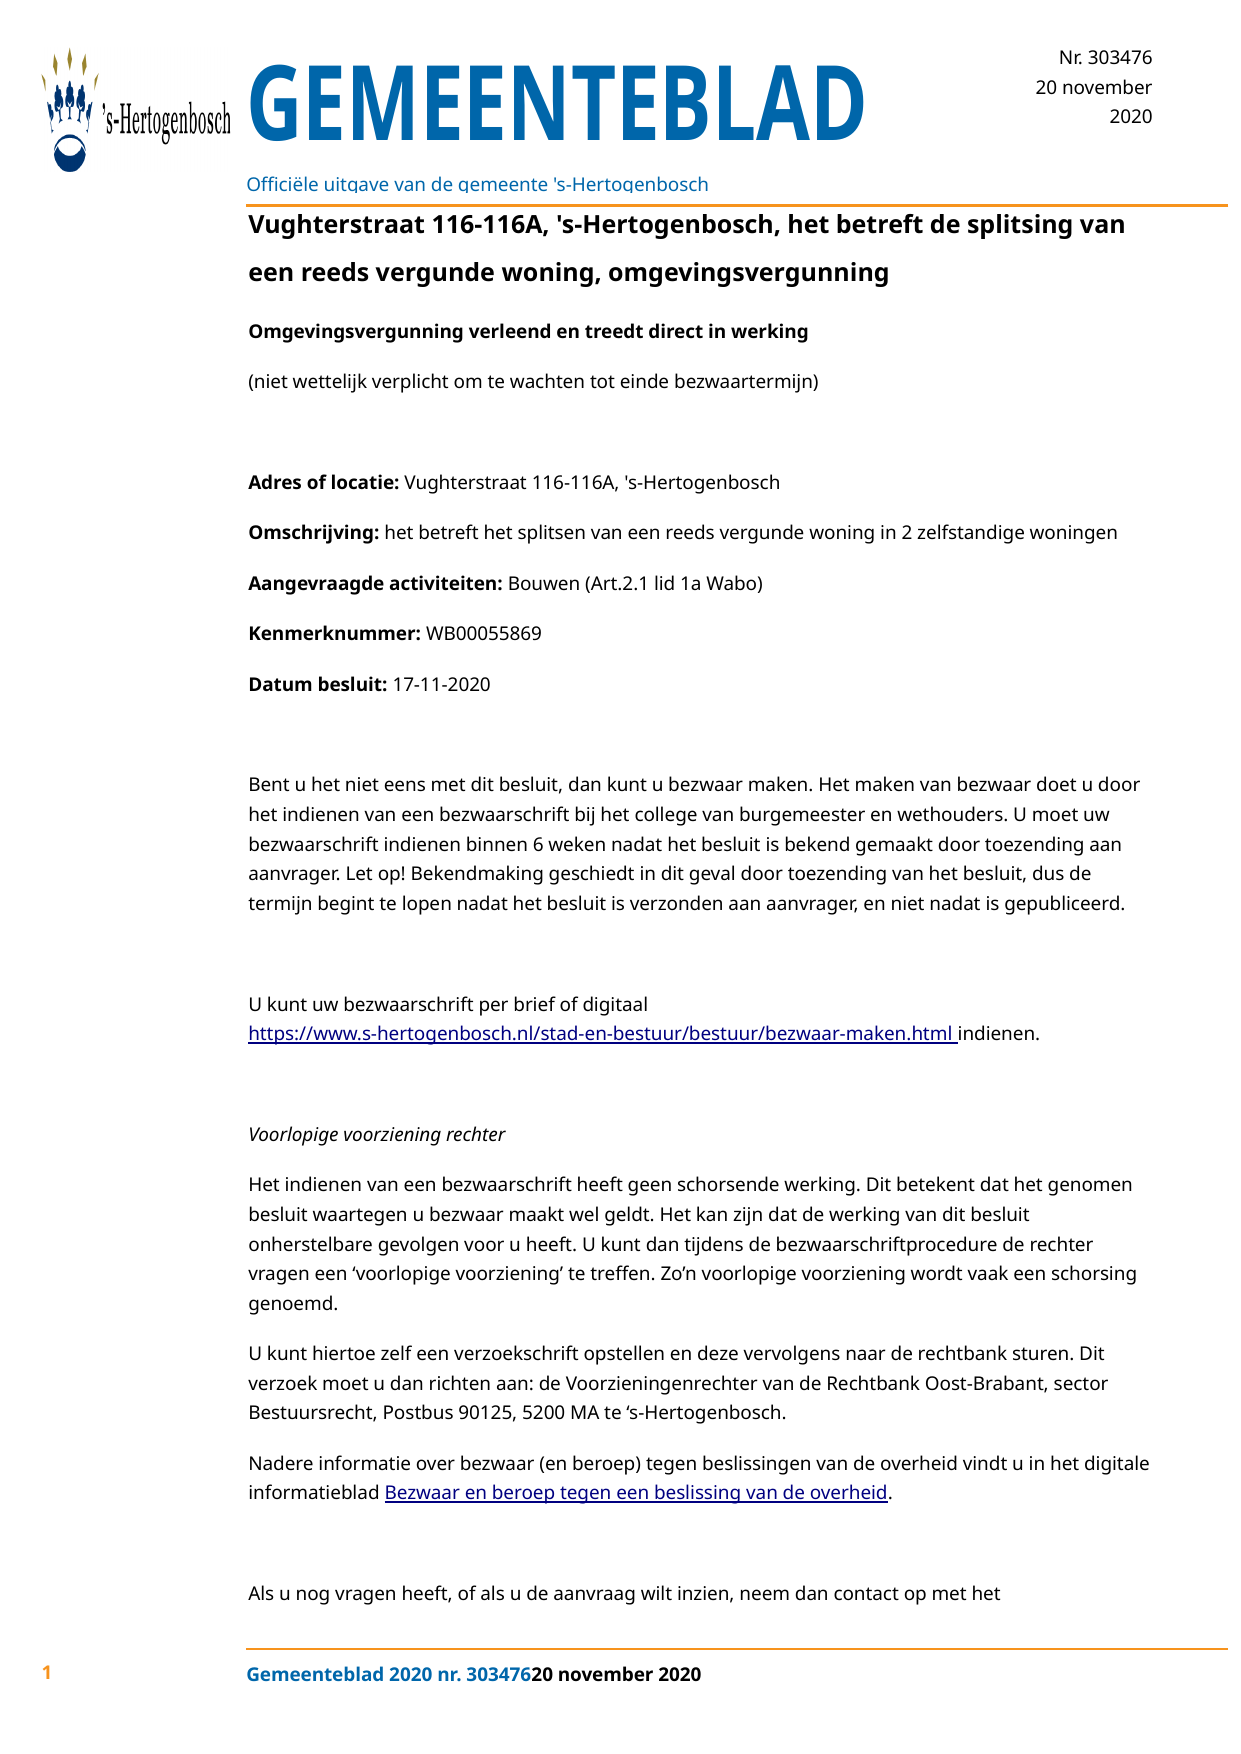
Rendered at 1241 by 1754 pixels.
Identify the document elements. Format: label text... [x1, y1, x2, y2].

text Kenmerknummer: WB00055869 [248, 620, 1152, 646]
text Vughterstraat 116-116A, 's-Hertogenbosch, het betreft de splitsing van een reeds vergunde woning, omgevingsvergunning [248, 207, 1152, 288]
text (niet wettelijk verplicht om te wachten tot einde bezwaartermijn) [248, 368, 1152, 394]
text Voorlopige voorziening rechter [248, 1121, 1152, 1147]
text Omschrijving: het betreft het splitsen van een reeds vergunde woning in 2 zelfstandige woningen [248, 519, 1152, 545]
text Nadere informatie over bezwaar (en beroep) tegen beslissingen van de overheid vindt u in het digitale informatieblad Bezwaar en beroep tegen een beslissing van de overheid. [248, 1450, 1152, 1505]
picture [41, 47, 231, 172]
text Als u nog vragen heeft, of als u de aanvraag wilt inzien, neem dan contact op met het [248, 1580, 1152, 1606]
text U kunt uw bezwaarschrift per brief of digitaal https://www.s-hertogenbosch.nl/stad-en-bestuur/bestuur/bezwaar-maken.html indienen. [248, 991, 1152, 1046]
text Omgevingsvergunning verleend en treedt direct in werking [248, 318, 1152, 344]
text Aangevraagde activiteiten: Bouwen (Art.2.1 lid 1a Wabo) [248, 570, 1152, 596]
text Adres of locatie: Vughterstraat 116-116A, 's-Hertogenbosch [248, 469, 1152, 495]
text U kunt hiertoe zelf een verzoekschrift opstellen en deze vervolgens naar de rechtbank sturen. Dit verzoek moet u dan richten aan: de Voorzieningenrechter van de Rechtbank Oost-Brabant, sector Bestuursrecht, Postbus 90125, 5200 MA te ‘s-Hertogenbosch. [248, 1340, 1152, 1425]
text Datum besluit: 17-11-2020 [248, 671, 1152, 697]
text Het indienen van een bezwaarschrift heeft geen schorsende werking. Dit betekent dat het genomen besluit waartegen u bezwaar maakt wel geldt. Het kan zijn dat de werking van dit besluit onherstelbare gevolgen voor u heeft. U kunt dan tijdens de bezwaarschriftprocedure de rechter vragen een ‘voorlopige voorziening’ te treffen. Zo’n voorlopige voorziening wordt vaak een schorsing genoemd. [248, 1172, 1152, 1316]
text Bent u het niet eens met dit besluit, dan kunt u bezwaar maken. Het maken van bezwaar doet u door het indienen van een bezwaarschrift bij het college van burgemeester en wethouders. U moet uw bezwaarschrift indienen binnen 6 weken nadat het besluit is bekend gemaakt door toezending aan aanvrager. Let op! Bekendmaking geschiedt in dit geval door toezending van het besluit, dus de termijn begint te lopen nadat het besluit is verzonden aan aanvrager, en niet nadat is gepubliceerd. [248, 772, 1152, 916]
